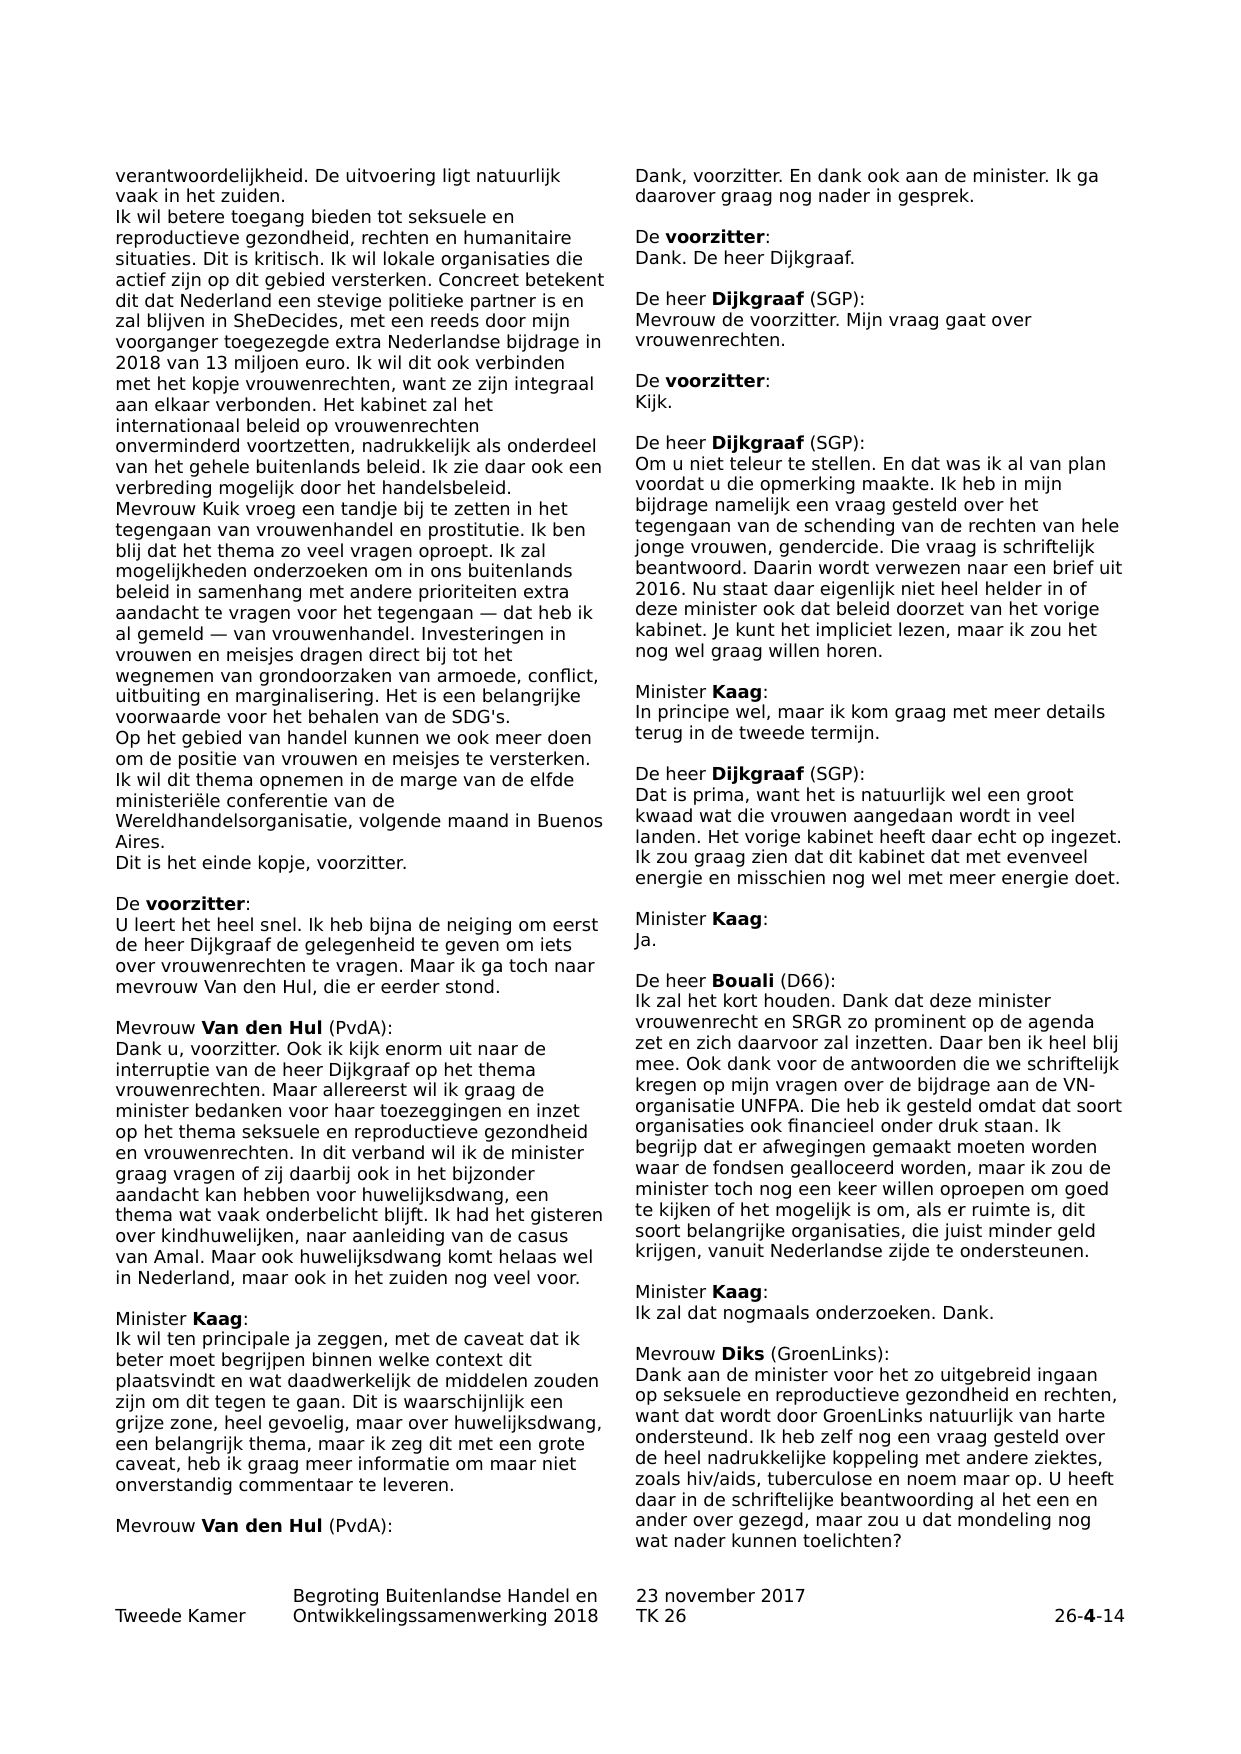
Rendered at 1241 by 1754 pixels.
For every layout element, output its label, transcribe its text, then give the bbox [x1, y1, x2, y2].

text Ik zal het kort houden. Dank dat deze minister vrouwenrecht en SRGR zo prominent op de agenda zet en zich daarvoor zal inzetten. Daar ben ik heel blij mee. Ook dank voor de antwoorden die we schriftelijk kregen op mijn vragen over de bijdrage aan de VN-organisatie UNFPA. Die heb ik gesteld omdat dat soort organisaties ook financieel onder druk staan. Ik begrijp dat er afwegingen gemaakt moeten worden waar de fondsen gealloceerd worden, maar ik zou de minister toch nog een keer willen oproepen om goed te kijken of het mogelijk is om, als er ruimte is, dit soort belangrijke organisaties, die juist minder geld krijgen, vanuit Nederlandse zijde te ondersteunen. [635, 991, 1125, 1262]
text Mevrouw Van den Hul (PvdA): [115, 1516, 605, 1537]
text Dat is prima, want het is natuurlijk wel een groot kwaad wat die vrouwen aangedaan wordt in veel landen. Het vorige kabinet heeft daar echt op ingezet. Ik zou graag zien dat dit kabinet dat met evenveel energie en misschien nog wel met meer energie doet. [635, 785, 1125, 889]
text Om u niet teleur te stellen. En dat was ik al van plan voordat u die opmerking maakte. Ik heb in mijn bijdrage namelijk een vraag gesteld over het tegengaan van de schending van de rechten van hele jonge vrouwen, gendercide. Die vraag is schriftelijk beantwoord. Daarin wordt verwezen naar een brief uit 2016. Nu staat daar eigenlijk niet heel helder in of deze minister ook dat beleid doorzet van het vorige kabinet. Je kunt het impliciet lezen, maar ik zou het nog wel graag willen horen. [635, 453, 1125, 662]
text Ik wil betere toegang bieden tot seksuele en reproductieve gezondheid, rechten en humanitaire situaties. Dit is kritisch. Ik wil lokale organisaties die actief zijn op dit gebied versterken. Concreet betekent dit dat Nederland een stevige politieke partner is en zal blijven in SheDecides, met een reeds door mijn voorganger toegezegde extra Nederlandse bijdrage in 2018 van 13 miljoen euro. Ik wil dit ook verbinden met het kopje vrouwenrechten, want ze zijn integraal aan elkaar verbonden. Het kabinet zal het internationaal beleid op vrouwenrechten onverminderd voortzetten, nadrukkelijk als onderdeel van het gehele buitenlands beleid. Ik zie daar ook een verbreding mogelijk door het handelsbeleid. [115, 207, 605, 499]
text Mevrouw Kuik vroeg een tandje bij te zetten in het tegengaan van vrouwenhandel en prostitutie. Ik ben blij dat het thema zo veel vragen oproept. Ik zal mogelijkheden onderzoeken om in ons buitenlands beleid in samenhang met andere prioriteiten extra aandacht te vragen voor het tegengaan — dat heb ik al gemeld — van vrouwenhandel. Investeringen in vrouwen en meisjes dragen direct bij tot het wegnemen van grondoorzaken van armoede, conflict, uitbuiting en marginalisering. Het is een belangrijke voorwaarde voor het behalen van de SDG's. [115, 499, 605, 728]
text De heer Bouali (D66): [635, 970, 1125, 991]
text Op het gebied van handel kunnen we ook meer doen om de positie van vrouwen en meisjes te versterken. Ik wil dit thema opnemen in de marge van de elfde ministeriële conferentie van de Wereldhandelsorganisatie, volgende maand in Buenos Aires. [115, 728, 605, 853]
text U leert het heel snel. Ik heb bijna de neiging om eerst de heer Dijkgraaf de gelegenheid te geven om iets over vrouwenrechten te vragen. Maar ik ga toch naar mevrouw Van den Hul, die er eerder stond. [115, 914, 605, 998]
text Mevrouw Van den Hul (PvdA): [115, 1018, 605, 1038]
text Minister Kaag: [115, 1308, 605, 1329]
text Dank aan de minister voor het zo uitgebreid ingaan op seksuele en reproductieve gezondheid en rechten, want dat wordt door GroenLinks natuurlijk van harte ondersteund. Ik heb zelf nog een vraag gesteld over de heel nadrukkelijke koppeling met andere ziektes, zoals hiv/aids, tuberculose en noem maar op. U heeft daar in de schriftelijke beantwoording al het een en ander over gezegd, maar zou u dat mondeling nog wat nader kunnen toelichten? [635, 1364, 1125, 1552]
text Minister Kaag: [635, 682, 1125, 702]
text De voorzitter: [635, 227, 1125, 248]
text Kijk. [635, 392, 1125, 412]
text Minister Kaag: [635, 909, 1125, 929]
text Mevrouw de voorzitter. Mijn vraag gaat over vrouwenrechten. [635, 309, 1125, 351]
text Ik wil ten principale ja zeggen, met de caveat dat ik beter moet begrijpen binnen welke context dit plaatsvindt en wat daadwerkelijk de middelen zouden zijn om dit tegen te gaan. Dit is waarschijnlijk een grijze zone, heel gevoelig, maar over huwelijksdwang, een belangrijk thema, maar ik zeg dit met een grote caveat, heb ik graag meer informatie om maar niet onverstandig commentaar te leveren. [115, 1329, 605, 1496]
text Ik zal dat nogmaals onderzoeken. Dank. [635, 1303, 1125, 1323]
text De voorzitter: [115, 894, 605, 914]
text Mevrouw Diks (GroenLinks): [635, 1343, 1125, 1364]
text Dank, voorzitter. En dank ook aan de minister. Ik ga daarover graag nog nader in gesprek. [635, 165, 1125, 207]
text De heer Dijkgraaf (SGP): [635, 432, 1125, 453]
text Dit is het einde kopje, voorzitter. [115, 853, 605, 874]
text Minister Kaag: [635, 1282, 1125, 1303]
text De voorzitter: [635, 371, 1125, 392]
text Dank. De heer Dijkgraaf. [635, 248, 1125, 268]
text Dank u, voorzitter. Ook ik kijk enorm uit naar de interruptie van de heer Dijkgraaf op het thema vrouwenrechten. Maar allereerst wil ik graag de minister bedanken voor haar toezeggingen en inzet op het thema seksuele en reproductieve gezondheid en vrouwenrechten. In dit verband wil ik de minister graag vragen of zij daarbij ook in het bijzonder aandacht kan hebben voor huwelijksdwang, een thema wat vaak onderbelicht blijft. Ik had het gisteren over kindhuwelijken, naar aanleiding van de casus van Amal. Maar ook huwelijksdwang komt helaas wel in Nederland, maar ook in het zuiden nog veel voor. [115, 1038, 605, 1288]
text In principe wel, maar ik kom graag met meer details terug in de tweede termijn. [635, 702, 1125, 744]
text Ja. [635, 929, 1125, 950]
text De heer Dijkgraaf (SGP): [635, 288, 1125, 309]
text verantwoordelijkheid. De uitvoering ligt natuurlijk vaak in het zuiden. [115, 165, 605, 207]
text De heer Dijkgraaf (SGP): [635, 764, 1125, 785]
